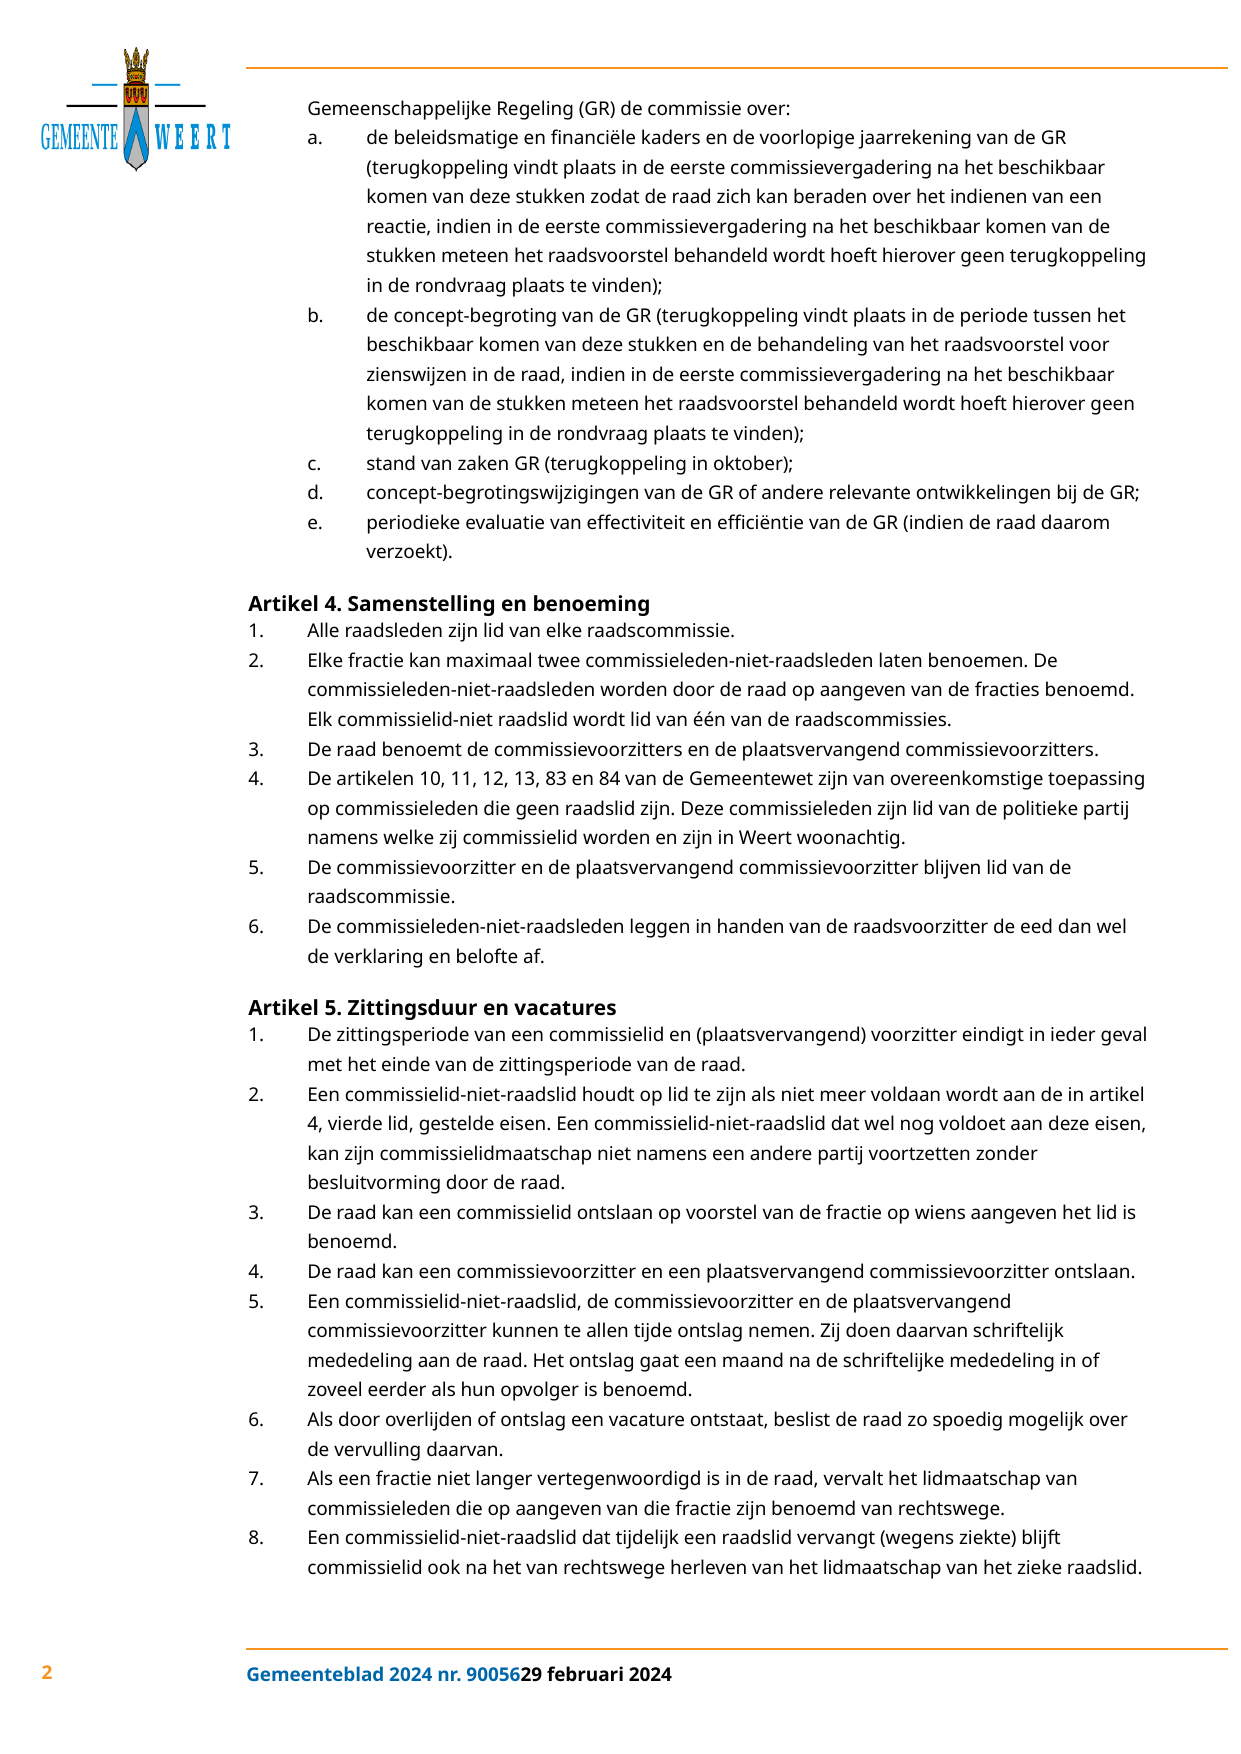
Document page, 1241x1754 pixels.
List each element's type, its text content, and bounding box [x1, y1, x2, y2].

text Artikel 5. Zittingsduur en vacatures [248, 993, 1152, 1022]
picture [41, 47, 231, 172]
list de beleidsmatige en financiële kaders en de voorlopige jaarrekening van de GR (terugkoppeling vindt plaats in de eerste commissievergadering na het beschikbaar komen van deze stukken zodat de raad zich kan beraden over het indienen van een reactie, indien in de eerste commissievergadering na het beschikbaar komen van de stukken meteen het raadsvoorstel behandeld wordt hoeft hierover geen terugkoppeling in de rondvraag plaats te vinden); [307, 124, 1152, 298]
list concept-begrotingswijzigingen van de GR of andere relevante ontwikkelingen bij de GR; [307, 479, 1152, 505]
list stand van zaken GR (terugkoppeling in oktober); [307, 450, 1152, 476]
list De raad benoemt de commissievoorzitters en de plaatsvervangend commissievoorzitters. [248, 736, 1152, 761]
list Een commissielid-niet-raadslid houdt op lid te zijn als niet meer voldaan wordt aan de in artikel 4, vierde lid, gestelde eisen. Een commissielid-niet-raadslid dat wel nog voldoet aan deze eisen, kan zijn commissielidmaatschap niet namens een andere partij voortzetten zonder besluitvorming door de raad. [248, 1081, 1152, 1195]
list De raad kan een commissielid ontslaan op voorstel van de fractie op wiens aangeven het lid is benoemd. [248, 1199, 1152, 1254]
list De artikelen 10, 11, 12, 13, 83 en 84 van de Gemeentewet zijn van overeenkomstige toepassing op commissieleden die geen raadslid zijn. Deze commissieleden zijn lid van de politieke partij namens welke zij commissielid worden en zijn in Weert woonachtig. [248, 765, 1152, 850]
list Alle raadsleden zijn lid van elke raadscommissie. [248, 617, 1152, 643]
list de concept-begroting van de GR (terugkoppeling vindt plaats in de periode tussen het beschikbaar komen van deze stukken en de behandeling van het raadsvoorstel voor zienswijzen in de raad, indien in de eerste commissievergadering na het beschikbaar komen van de stukken meteen het raadsvoorstel behandeld wordt hoeft hierover geen terugkoppeling in de rondvraag plaats te vinden); [307, 302, 1152, 446]
list De commissieleden-niet-raadsleden leggen in handen van de raadsvoorzitter de eed dan wel de verklaring en belofte af. [248, 913, 1152, 968]
list De raad kan een commissievoorzitter en een plaatsvervangend commissievoorzitter ontslaan. [248, 1258, 1152, 1284]
list De zittingsperiode van een commissielid en (plaatsvervangend) voorzitter eindigt in ieder geval met het einde van de zittingsperiode van de raad. [248, 1022, 1152, 1077]
list Als een fractie niet langer vertegenwoordigd is in de raad, vervalt het lidmaatschap van commissieleden die op aangeven van die fractie zijn benoemd van rechtswege. [248, 1465, 1152, 1521]
list Als door overlijden of ontslag een vacature ontstaat, beslist de raad zo spoedig mogelijk over de vervulling daarvan. [248, 1406, 1152, 1462]
text Artikel 4. Samenstelling en benoeming [248, 589, 1152, 617]
list Elke fractie kan maximaal twee commissieleden-niet-raadsleden laten benoemen. De commissieleden-niet-raadsleden worden door de raad op aangeven van de fracties benoemd. Elk commissielid-niet raadslid wordt lid van één van de raadscommissies. [248, 647, 1152, 732]
list Een commissielid-niet-raadslid dat tijdelijk een raadslid vervangt (wegens ziekte) blijft commissielid ook na het van rechtswege herleven van het lidmaatschap van het zieke raadslid. [248, 1524, 1152, 1580]
list De commissievoorzitter en de plaatsvervangend commissievoorzitter blijven lid van de raadscommissie. [248, 854, 1152, 909]
list Gemeenschappelijke Regeling (GR) de commissie over: [248, 95, 1152, 121]
list Een commissielid-niet-raadslid, de commissievoorzitter en de plaatsvervangend commissievoorzitter kunnen te allen tijde ontslag nemen. Zij doen daarvan schriftelijk mededeling aan de raad. Het ontslag gaat een maand na de schriftelijke mededeling in of zoveel eerder als hun opvolger is benoemd. [248, 1288, 1152, 1402]
list periodieke evaluatie van effectiviteit en efficiëntie van de GR (indien de raad daarom verzoekt). [307, 509, 1152, 564]
